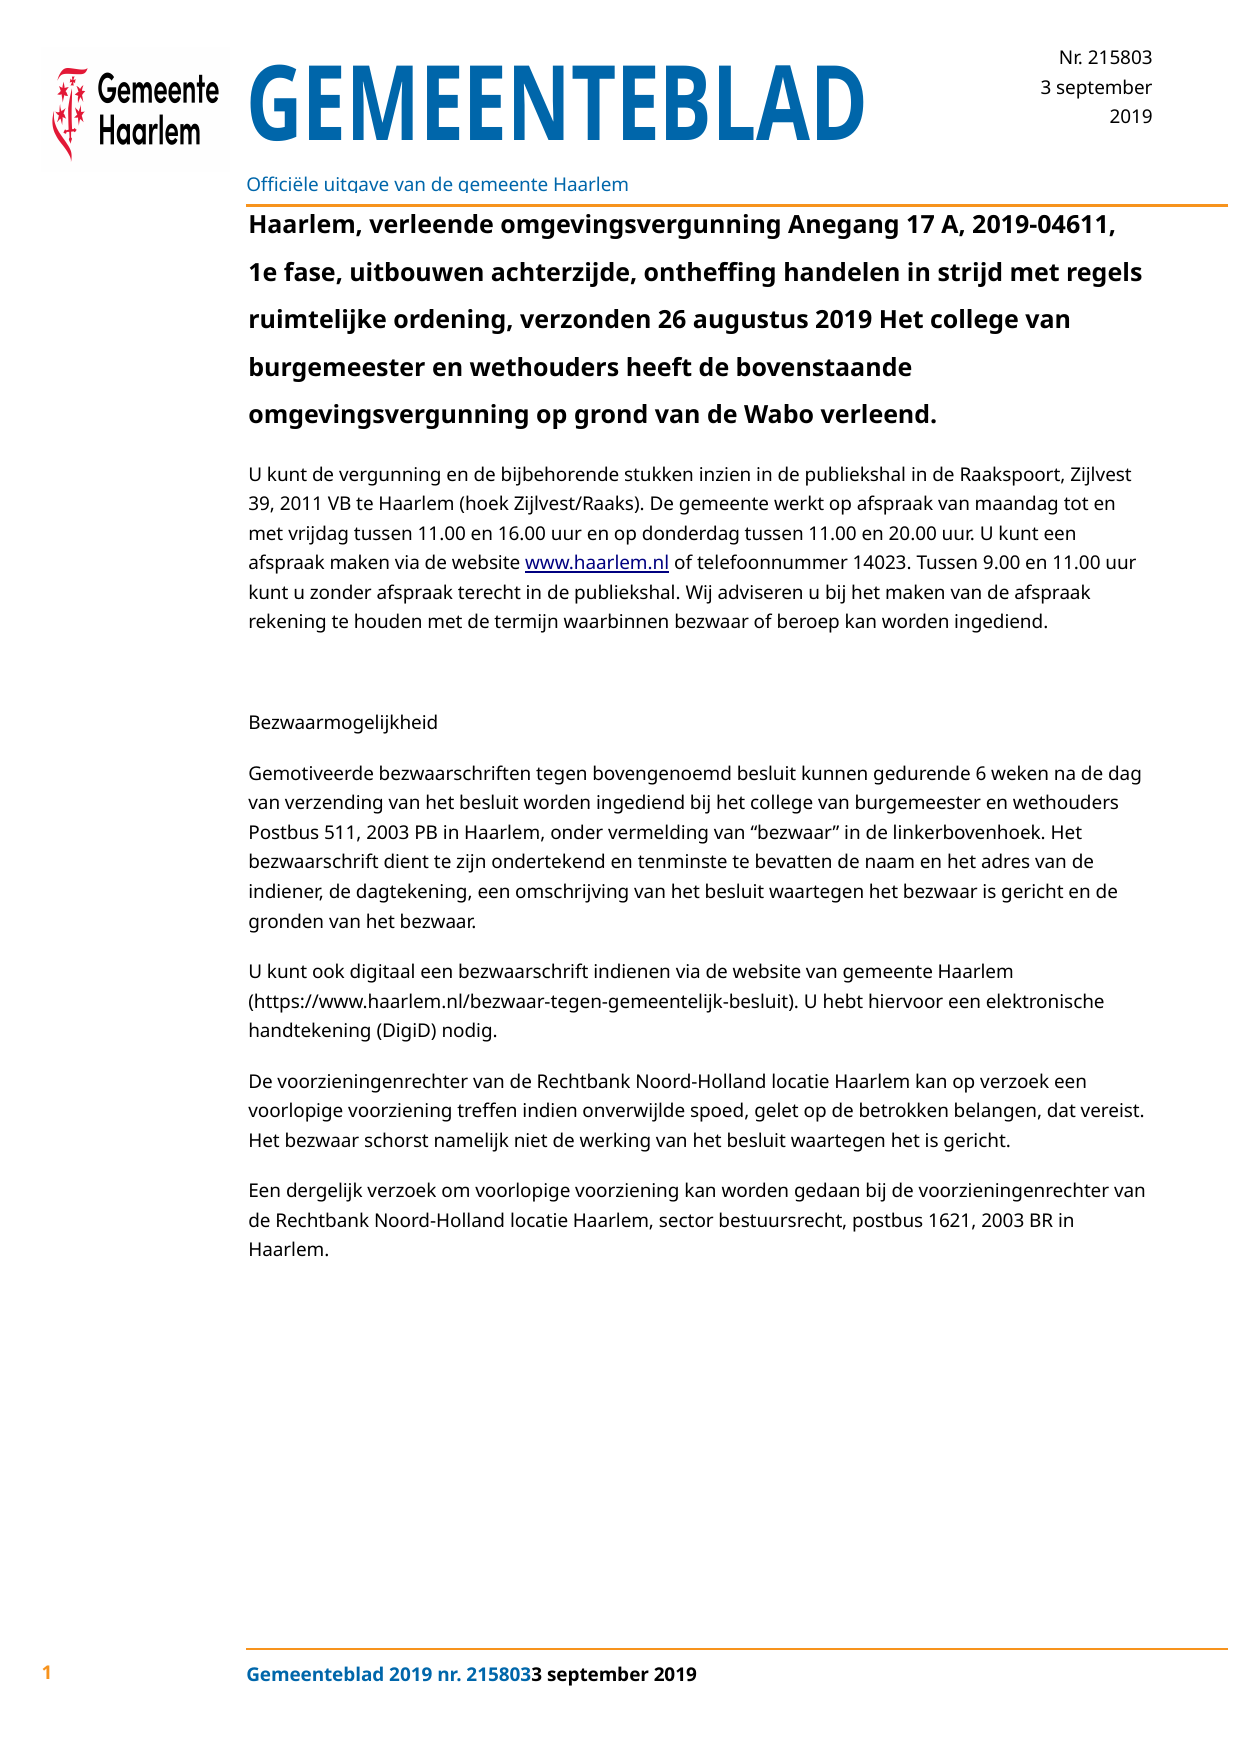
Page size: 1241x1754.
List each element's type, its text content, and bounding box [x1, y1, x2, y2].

picture [41, 47, 231, 172]
text Haarlem, verleende omgevingsvergunning Anegang 17 A, 2019-04611, 1e fase, uitbouwen achterzijde, ontheffing handelen in strijd met regels ruimtelijke ordening, verzonden 26 augustus 2019 Het college van burgemeester en wethouders heeft de bovenstaande omgevingsvergunning op grond van de Wabo verleend. [248, 207, 1152, 431]
text U kunt de vergunning en de bijbehorende stukken inzien in de publiekshal in de Raakspoort, Zijlvest 39, 2011 VB te Haarlem (hoek Zijlvest/Raaks). De gemeente werkt op afspraak van maandag tot en met vrijdag tussen 11.00 en 16.00 uur en op donderdag tussen 11.00 en 20.00 uur. U kunt een afspraak maken via de website www.haarlem.nl of telefoonnummer 14023. Tussen 9.00 en 11.00 uur kunt u zonder afspraak terecht in de publiekshal. Wij adviseren u bij het maken van de afspraak rekening te houden met de termijn waarbinnen bezwaar of beroep kan worden ingediend. [248, 461, 1152, 634]
text Gemotiveerde bezwaarschriften tegen bovengenoemd besluit kunnen gedurende 6 weken na de dag van verzending van het besluit worden ingediend bij het college van burgemeester en wethouders Postbus 511, 2003 PB in Haarlem, onder vermelding van “bezwaar” in de linkerbovenhoek. Het bezwaarschrift dient te zijn ondertekend en tenminste te bevatten de naam en het adres van de indiener, de dagtekening, een omschrijving van het besluit waartegen het bezwaar is gericht en de gronden van het bezwaar. [248, 760, 1152, 933]
text Een dergelijk verzoek om voorlopige voorziening kan worden gedaan bij de voorzieningenrechter van de Rechtbank Noord-Holland locatie Haarlem, sector bestuursrecht, postbus 1621, 2003 BR in Haarlem. [248, 1177, 1152, 1262]
text Bezwaarmogelijkheid [248, 709, 1152, 735]
text U kunt ook digitaal een bezwaarschrift indienen via de website van gemeente Haarlem (https://www.haarlem.nl/bezwaar-tegen-gemeentelijk-besluit). U hebt hiervoor een elektronische handtekening (DigiD) nodig. [248, 958, 1152, 1043]
text De voorzieningenrechter van de Rechtbank Noord-Holland locatie Haarlem kan op verzoek een voorlopige voorziening treffen indien onverwijlde spoed, gelet op de betrokken belangen, dat vereist. Het bezwaar schorst namelijk niet de werking van het besluit waartegen het is gericht. [248, 1068, 1152, 1153]
